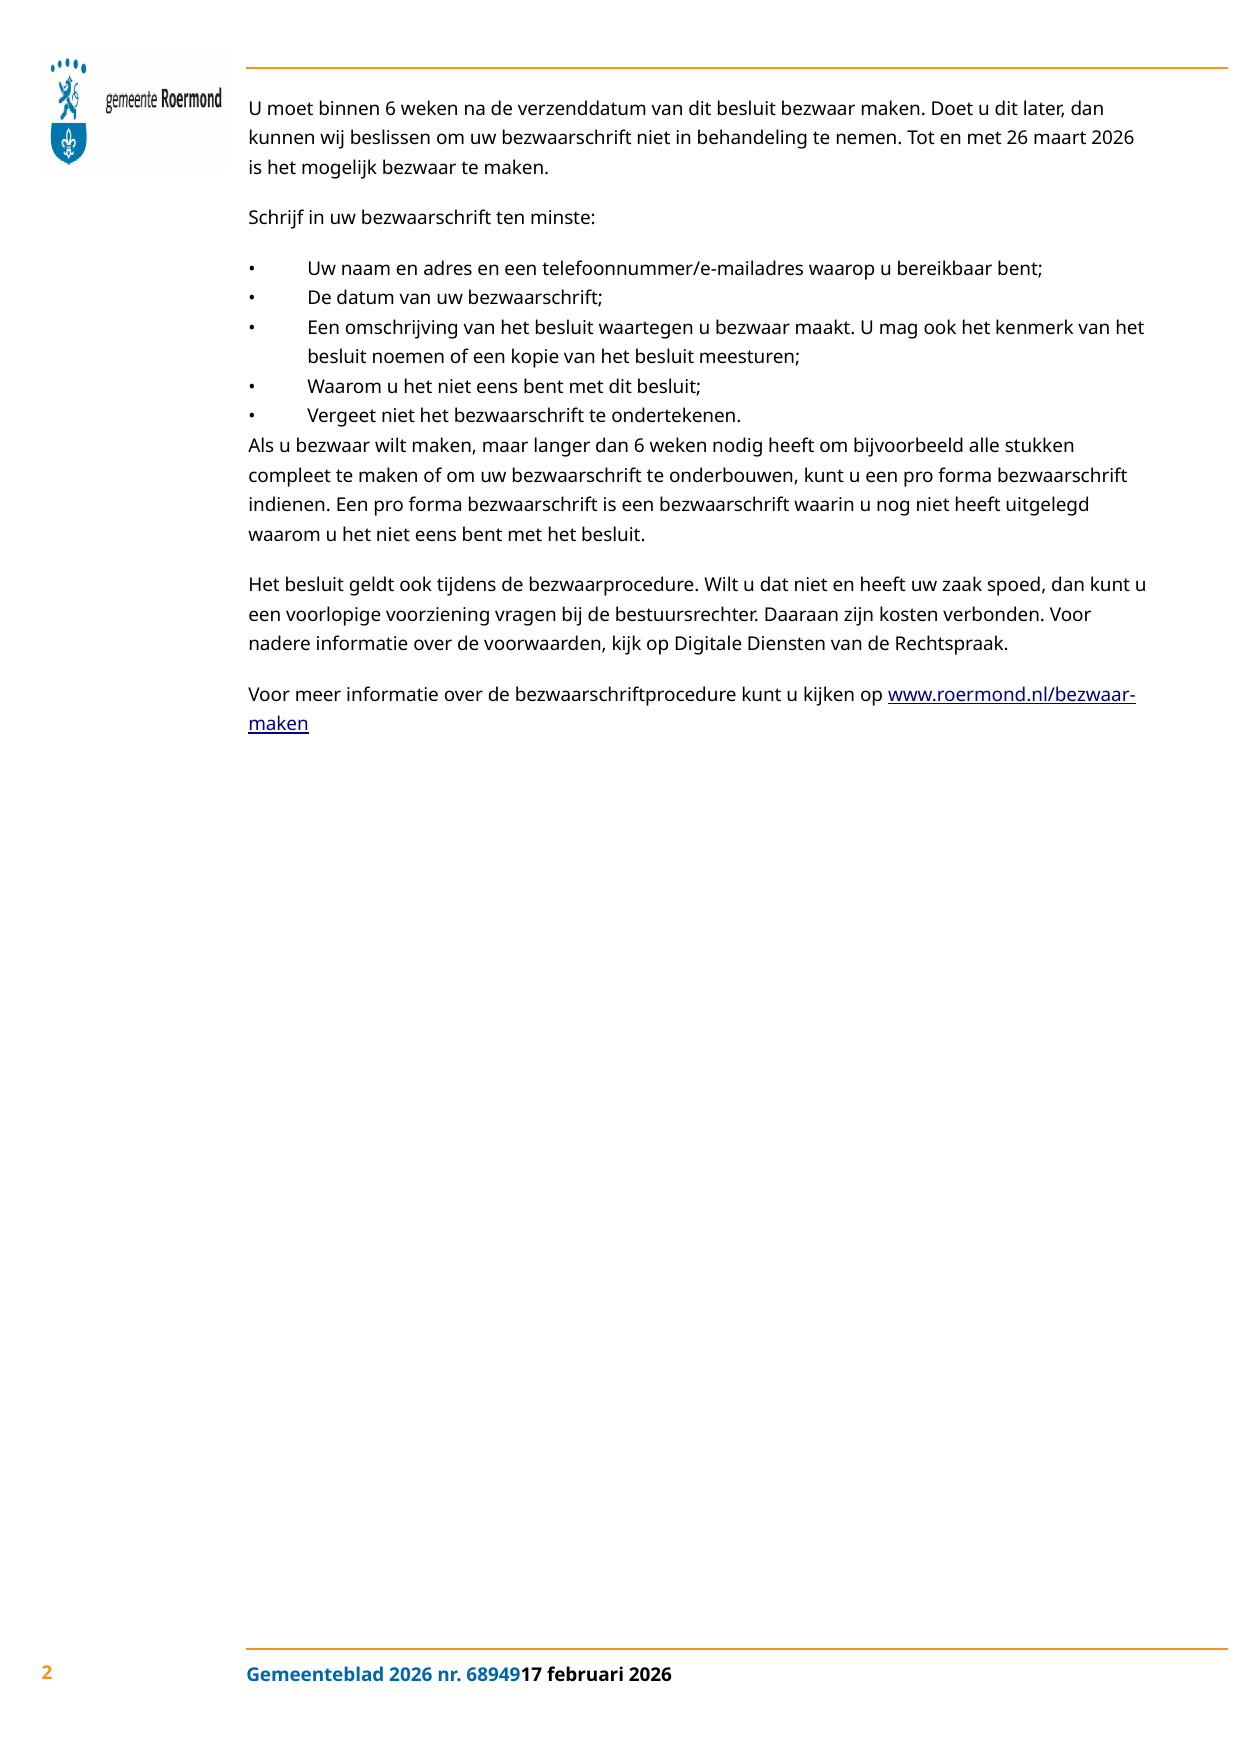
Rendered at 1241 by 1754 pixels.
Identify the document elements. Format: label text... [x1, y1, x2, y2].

text Voor meer informatie over de bezwaarschriftprocedure kunt u kijken op www.roermond.nl/bezwaar-maken [248, 681, 1152, 736]
text Als u bezwaar wilt maken, maar langer dan 6 weken nodig heeft om bijvoorbeeld alle stukken compleet te maken of om uw bezwaarschrift te onderbouwen, kunt u een pro forma bezwaarschrift indienen. Een pro forma bezwaarschrift is een bezwaarschrift waarin u nog niet heeft uitgelegd waarom u het niet eens bent met het besluit. [248, 432, 1152, 547]
list Vergeet niet het bezwaarschrift te ondertekenen. [248, 403, 1152, 428]
text Schrijf in uw bezwaarschrift ten minste: [248, 204, 1152, 230]
text U moet binnen 6 weken na de verzenddatum van dit besluit bezwaar maken. Doet u dit later, dan kunnen wij beslissen om uw bezwaarschrift niet in behandeling te nemen. Tot en met 26 maart 2026 is het mogelijk bezwaar te maken. [248, 95, 1152, 180]
text Het besluit geldt ook tijdens de bezwaarprocedure. Wilt u dat niet en heeft uw zaak spoed, dan kunt u een voorlopige voorziening vragen bij de bestuursrechter. Daaraan zijn kosten verbonden. Voor nadere informatie over de voorwaarden, kijk op Digitale Diensten van de Rechtspraak. [248, 571, 1152, 656]
list Uw naam en adres en een telefoonnummer/e-mailadres waarop u bereikbaar bent; [248, 255, 1152, 281]
list Een omschrijving van het besluit waartegen u bezwaar maakt. U mag ook het kenmerk van het besluit noemen of een kopie van het besluit meesturen; [248, 314, 1152, 369]
list Waarom u het niet eens bent met dit besluit; [248, 373, 1152, 399]
list De datum van uw bezwaarschrift; [248, 284, 1152, 310]
picture [41, 47, 231, 172]
